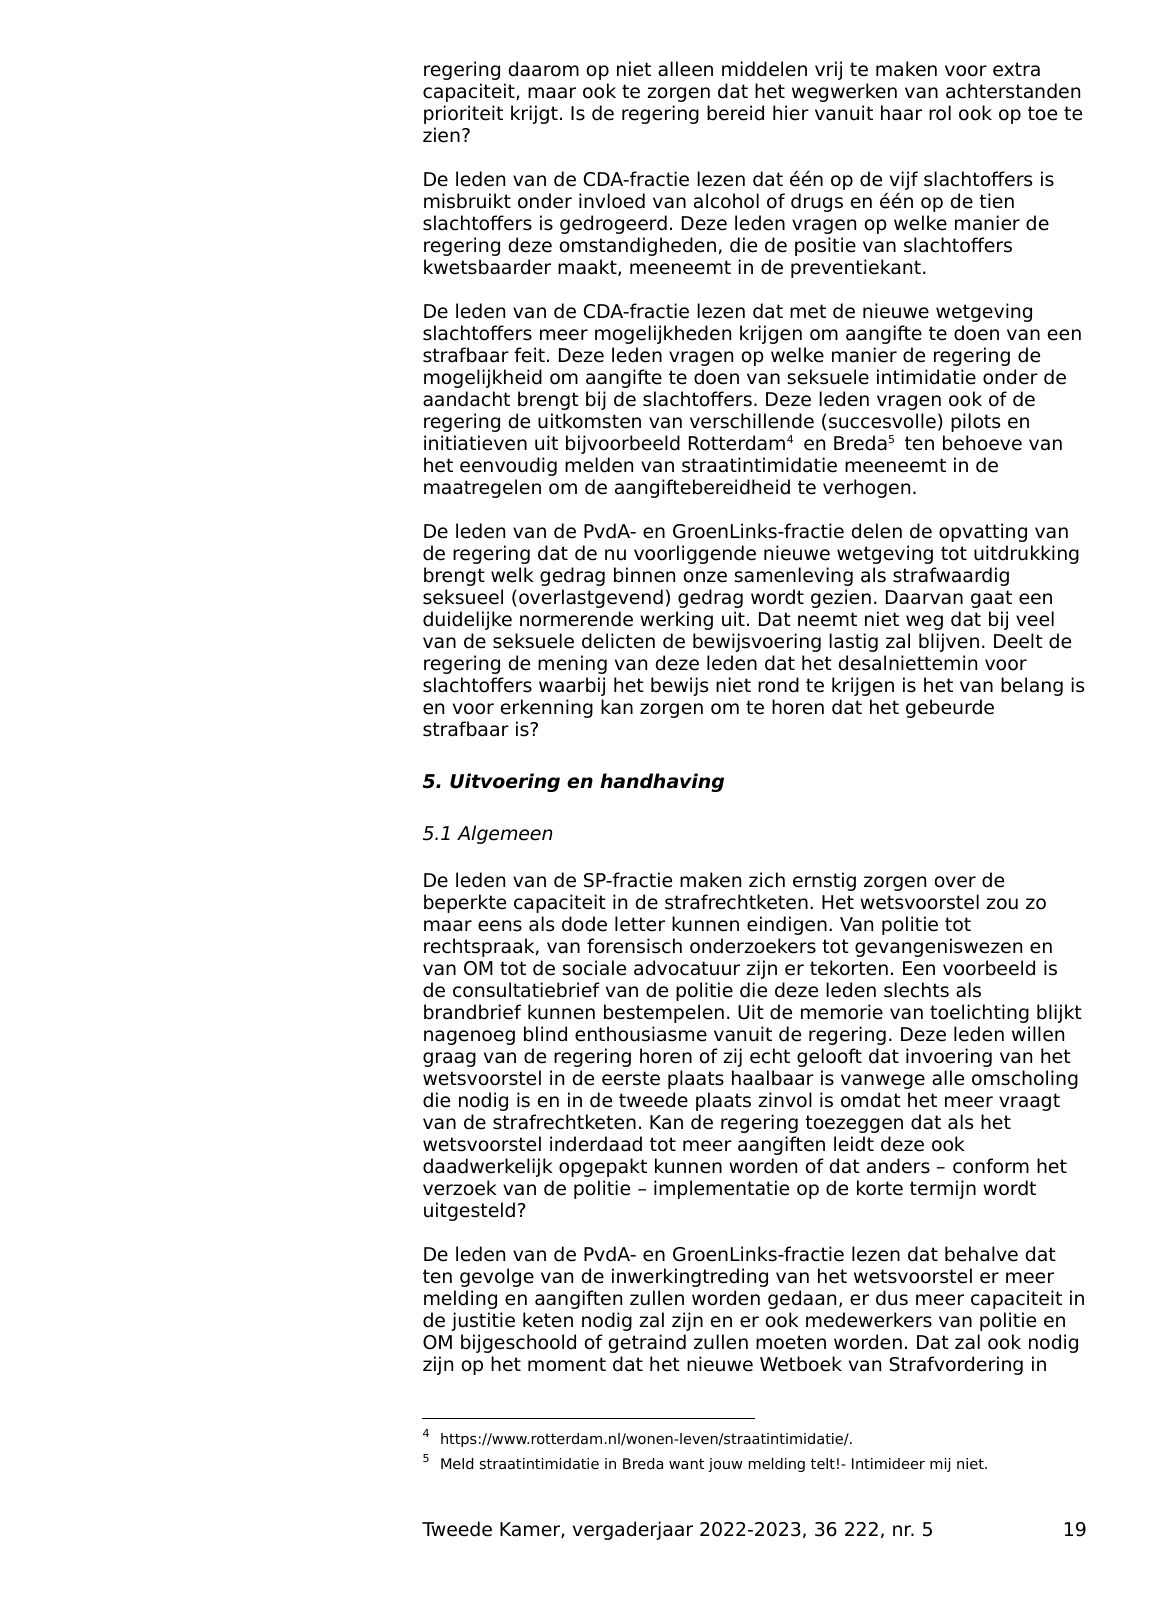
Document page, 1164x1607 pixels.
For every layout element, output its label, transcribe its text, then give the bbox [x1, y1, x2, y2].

text De leden van de SP-fractie maken zich ernstig zorgen over de beperkte capaciteit in de strafrechtketen. Het wetsvoorstel zou zo maar eens als dode letter kunnen eindigen. Van politie tot rechtspraak, van forensisch onderzoekers tot gevangeniswezen en van OM tot de sociale advocatuur zijn er tekorten. Een voorbeeld is de consultatiebrief van de politie die deze leden slechts als brandbrief kunnen bestempelen. Uit de memorie van toelichting blijkt nagenoeg blind enthousiasme vanuit de regering. Deze leden willen graag van de regering horen of zij echt gelooft dat invoering van het wetsvoorstel in de eerste plaats haalbaar is vanwege alle omscholing die nodig is en in de tweede plaats zinvol is omdat het meer vraagt van de strafrechtketen. Kan de regering toezeggen dat als het wetsvoorstel inderdaad tot meer aangiften leidt deze ook daadwerkelijk opgepakt kunnen worden of dat anders – conform het verzoek van de politie – implementatie op de korte termijn wordt uitgesteld? [422, 870, 1087, 1222]
text https://www.rotterdam.nl/wonen-leven/straatintimidatie/. [422, 1427, 1087, 1449]
text regering daarom op niet alleen middelen vrij te maken voor extra capaciteit, maar ook te zorgen dat het wegwerken van achterstanden prioriteit krijgt. Is de regering bereid hier vanuit haar rol ook op toe te zien? [422, 59, 1087, 147]
subtitle 5. Uitvoering en handhaving [422, 771, 1087, 793]
text Meld straatintimidatie in Breda want jouw melding telt!- Intimideer mij niet. [422, 1452, 1087, 1474]
text De leden van de PvdA- en GroenLinks-fractie delen de opvatting van de regering dat de nu voorliggende nieuwe wetgeving tot uitdrukking brengt welk gedrag binnen onze samenleving als strafwaardig seksueel (overlastgevend) gedrag wordt gezien. Daarvan gaat een duidelijke normerende werking uit. Dat neemt niet weg dat bij veel van de seksuele delicten de bewijsvoering lastig zal blijven. Deelt de regering de mening van deze leden dat het desalniettemin voor slachtoffers waarbij het bewijs niet rond te krijgen is het van belang is en voor erkenning kan zorgen om te horen dat het gebeurde strafbaar is? [422, 521, 1087, 741]
text De leden van de CDA-fractie lezen dat met de nieuwe wetgeving slachtoffers meer mogelijkheden krijgen om aangifte te doen van een strafbaar feit. Deze leden vragen op welke manier de regering de mogelijkheid om aangifte te doen van seksuele intimidatie onder de aandacht brengt bij de slachtoffers. Deze leden vragen ook of de regering de uitkomsten van verschillende (succesvolle) pilots en initiatieven uit bijvoorbeeld Rotterdam en Breda ten behoeve van het eenvoudig melden van straatintimidatie meeneemt in de maatregelen om de aangiftebereidheid te verhogen. [422, 301, 1087, 499]
text De leden van de PvdA- en GroenLinks-fractie lezen dat behalve dat ten gevolge van de inwerkingtreding van het wetsvoorstel er meer melding en aangiften zullen worden gedaan, er dus meer capaciteit in de justitie keten nodig zal zijn en er ook medewerkers van politie en OM bijgeschoold of getraind zullen moeten worden. Dat zal ook nodig zijn op het moment dat het nieuwe Wetboek van Strafvordering in [422, 1244, 1087, 1376]
subtitle 5.1 Algemeen [422, 823, 1087, 845]
text De leden van de CDA-fractie lezen dat één op de vijf slachtoffers is misbruikt onder invloed van alcohol of drugs en één op de tien slachtoffers is gedrogeerd. Deze leden vragen op welke manier de regering deze omstandigheden, die de positie van slachtoffers kwetsbaarder maakt, meeneemt in de preventiekant. [422, 169, 1087, 279]
